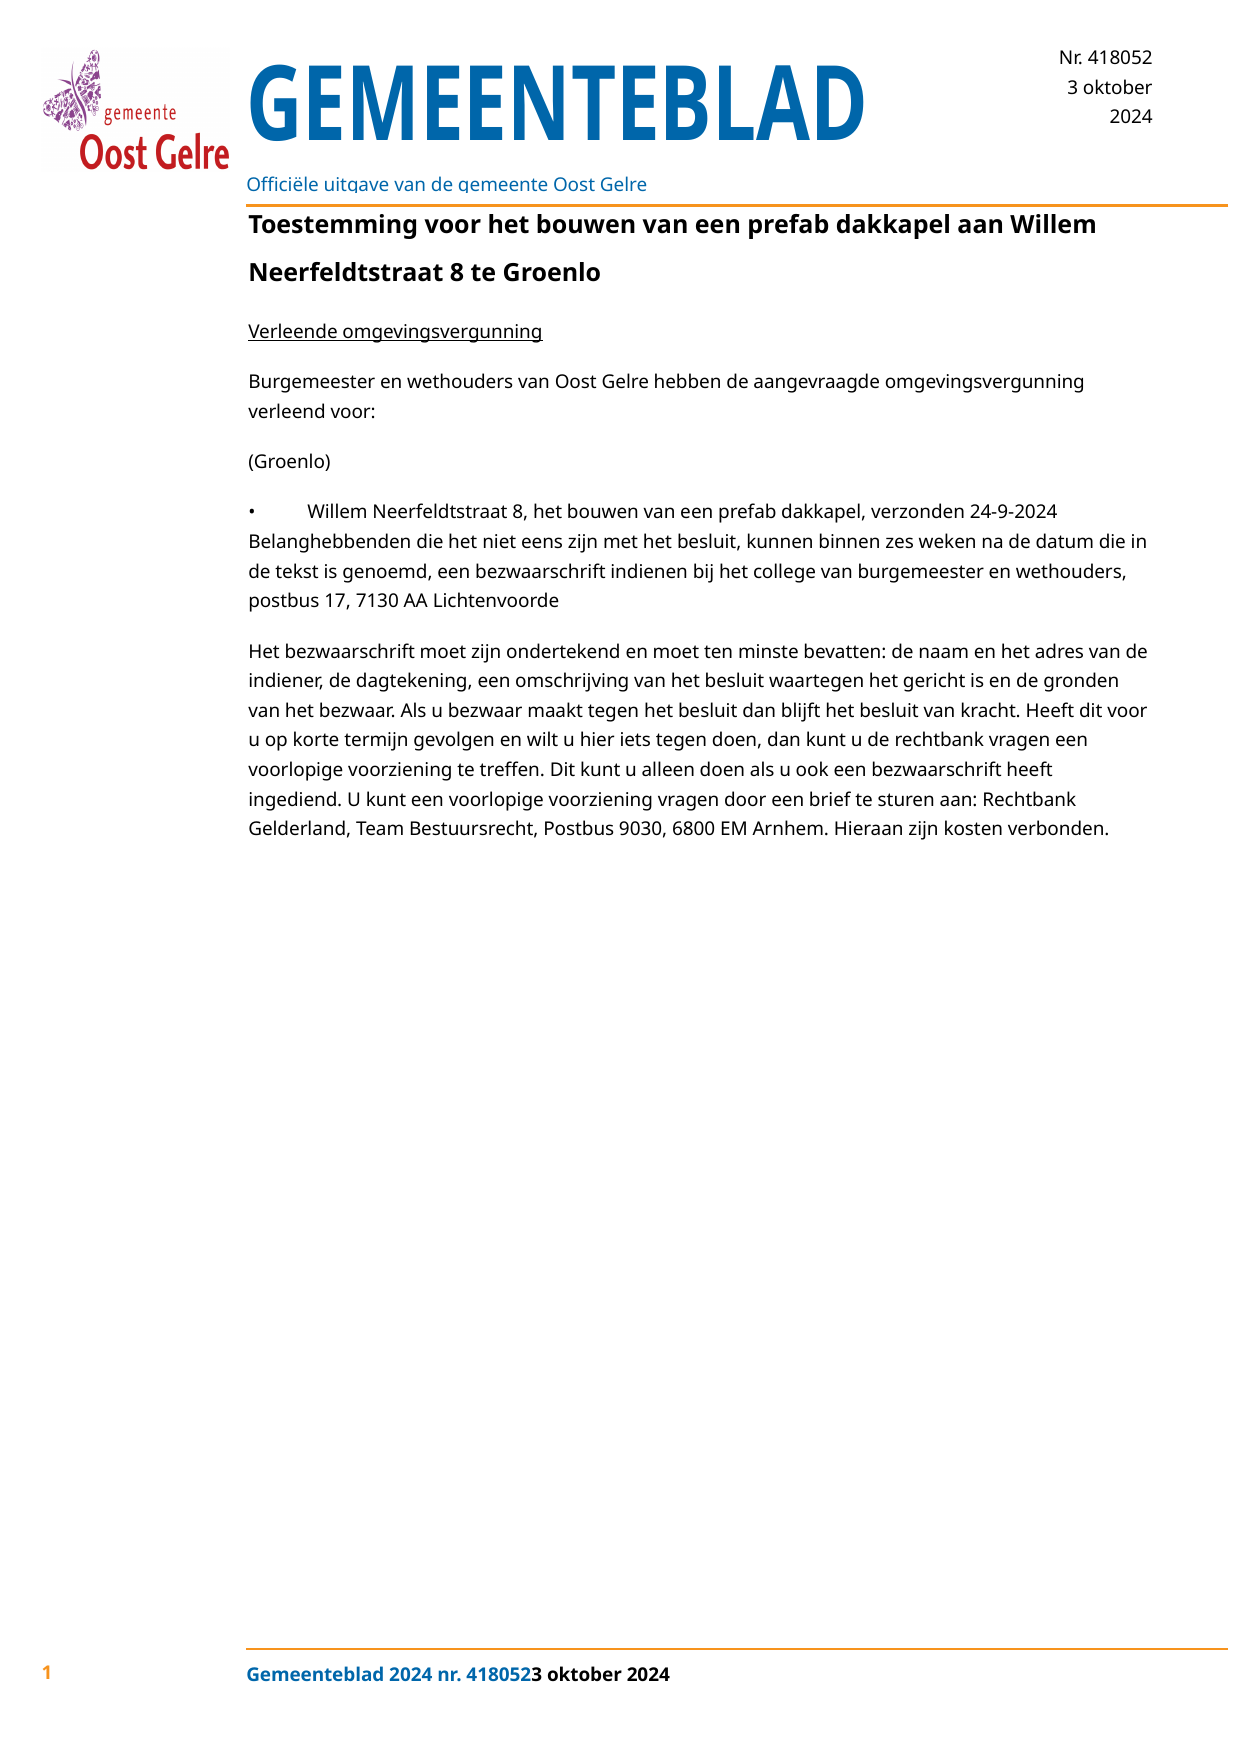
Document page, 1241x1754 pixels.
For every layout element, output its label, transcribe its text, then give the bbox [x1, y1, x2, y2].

text (Groenlo) [248, 448, 1152, 474]
picture [41, 47, 231, 172]
text Belanghebbenden die het niet eens zijn met het besluit, kunnen binnen zes weken na de datum die in de tekst is genoemd, een bezwaarschrift indienen bij het college van burgemeester en wethouders, postbus 17, 7130 AA Lichtenvoorde [248, 528, 1152, 613]
text Verleende omgevingsvergunning [248, 318, 1152, 344]
text Burgemeester en wethouders van Oost Gelre hebben de aangevraagde omgevingsvergunning verleend voor: [248, 368, 1152, 424]
text Toestemming voor het bouwen van een prefab dakkapel aan Willem Neerfeldtstraat 8 te Groenlo [248, 207, 1152, 288]
text Het bezwaarschrift moet zijn ondertekend en moet ten minste bevatten: de naam en het adres van de indiener, de dagtekening, een omschrijving van het besluit waartegen het gericht is en de gronden van het bezwaar. Als u bezwaar maakt tegen het besluit dan blijft het besluit van kracht. Heeft dit voor u op korte termijn gevolgen en wilt u hier iets tegen doen, dan kunt u de rechtbank vragen een voorlopige voorziening te treffen. Dit kunt u alleen doen als u ook een bezwaarschrift heeft ingediend. U kunt een voorlopige voorziening vragen door een brief te sturen aan: Rechtbank Gelderland, Team Bestuursrecht, Postbus 9030, 6800 EM Arnhem. Hieraan zijn kosten verbonden. [248, 638, 1152, 841]
list Willem Neerfeldtstraat 8, het bouwen van een prefab dakkapel, verzonden 24-9-2024 [248, 499, 1152, 524]
